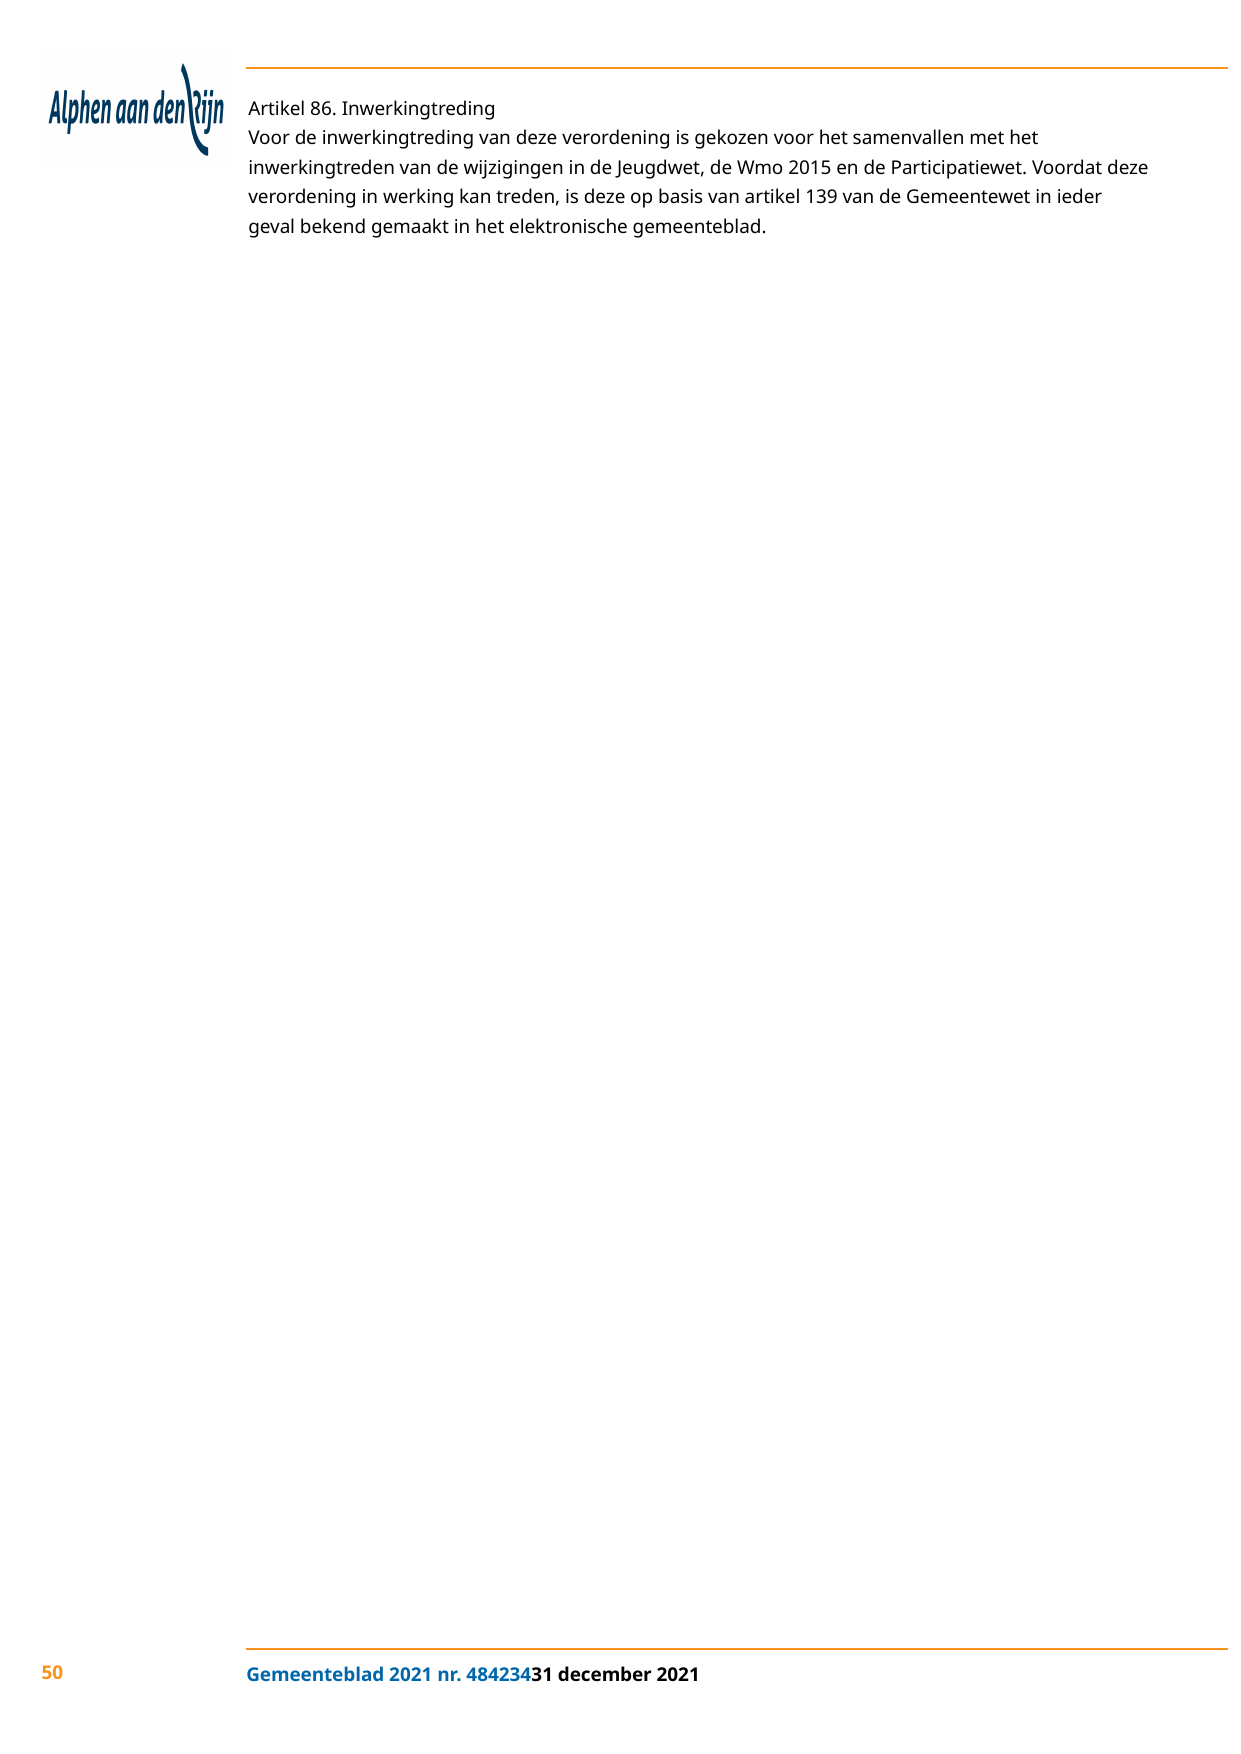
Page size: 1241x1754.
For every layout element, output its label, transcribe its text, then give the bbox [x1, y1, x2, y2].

text Artikel 86. Inwerkingtreding [248, 95, 1152, 121]
picture [41, 47, 231, 172]
text Voor de inwerkingtreding van deze verordening is gekozen voor het samenvallen met het inwerkingtreden van de wijzigingen in de Jeugdwet, de Wmo 2015 en de Participatiewet. Voordat deze verordening in werking kan treden, is deze op basis van artikel 139 van de Gemeentewet in ieder geval bekend gemaakt in het elektronische gemeenteblad. [248, 124, 1152, 239]
